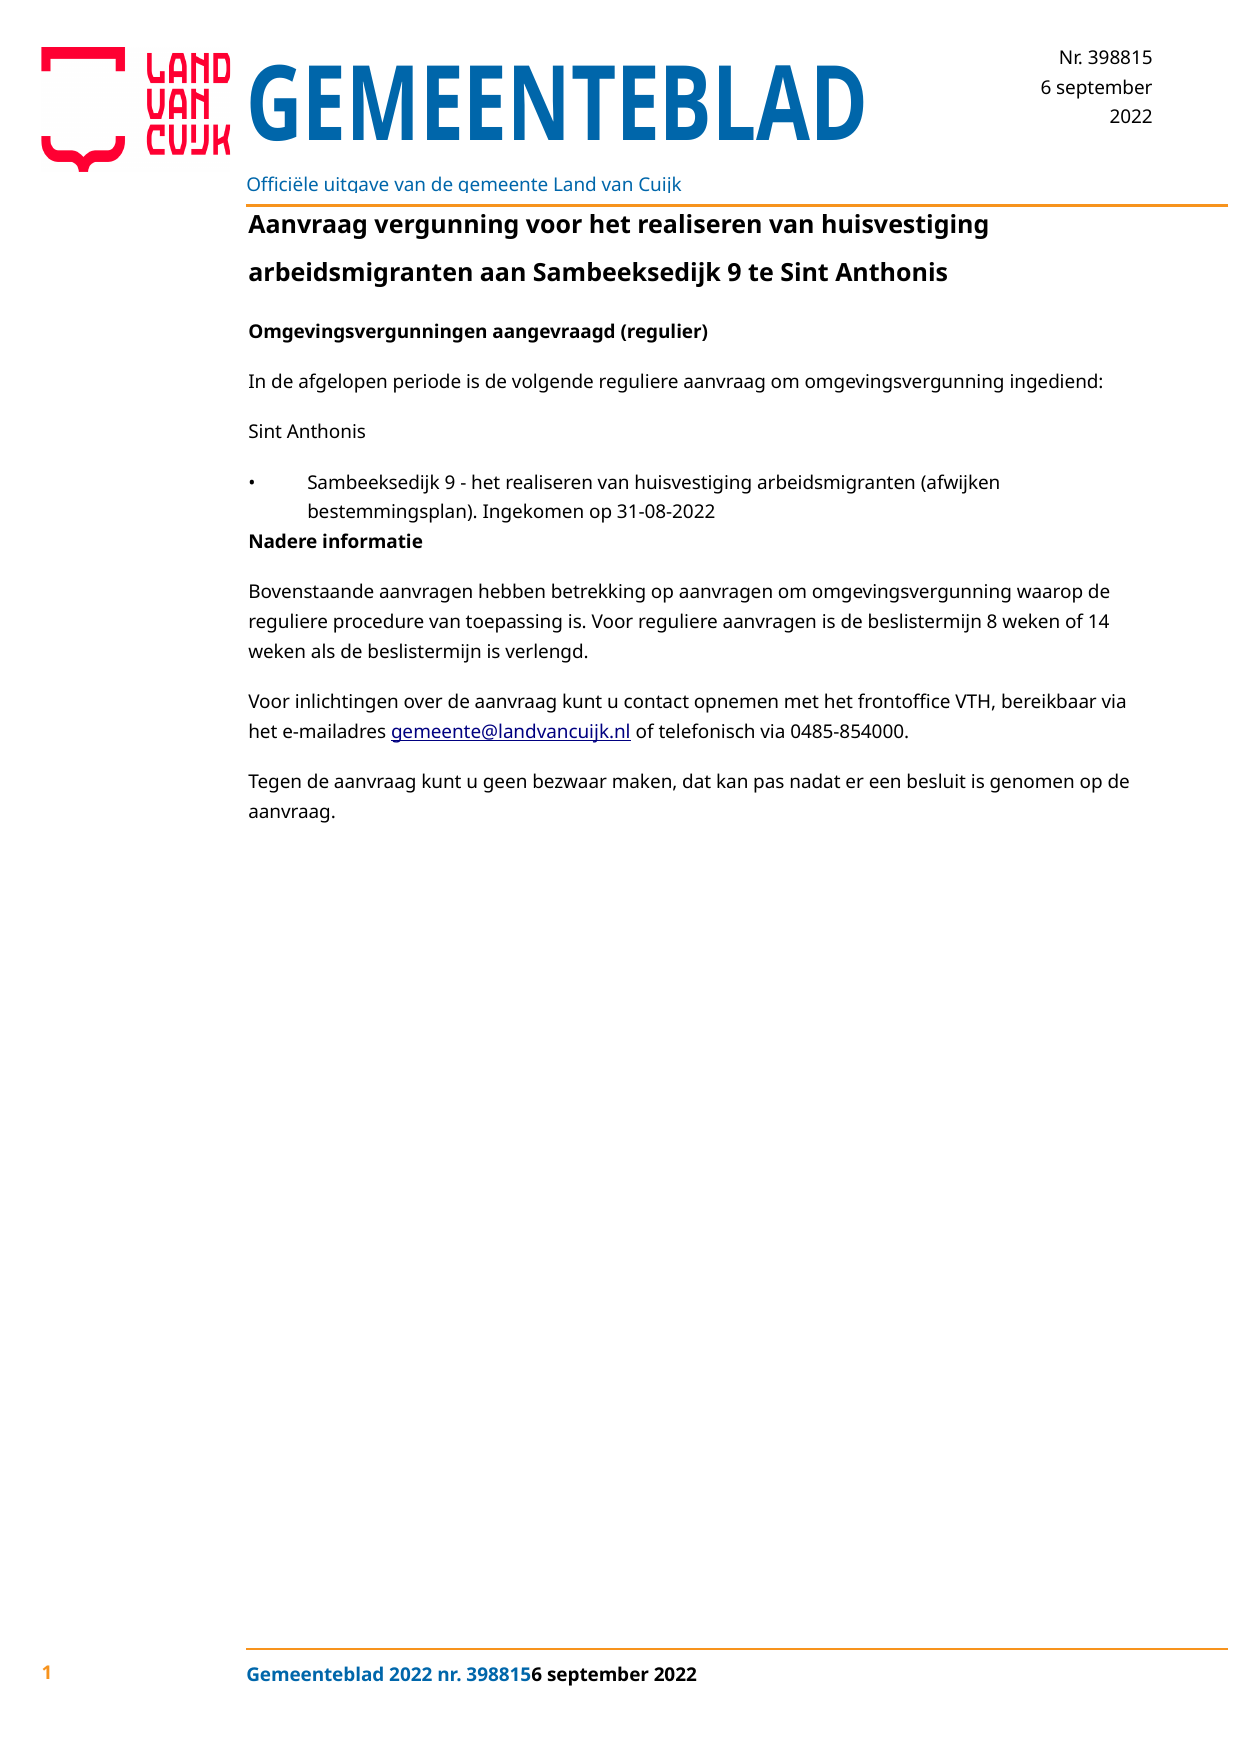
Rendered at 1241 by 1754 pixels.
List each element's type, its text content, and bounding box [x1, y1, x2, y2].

text In de afgelopen periode is de volgende reguliere aanvraag om omgevingsvergunning ingediend: [248, 368, 1152, 394]
text Bovenstaande aanvragen hebben betrekking op aanvragen om omgevingsvergunning waarop de reguliere procedure van toepassing is. Voor reguliere aanvragen is de beslistermijn 8 weken of 14 weken als de beslistermijn is verlengd. [248, 579, 1152, 664]
text Nadere informatie [248, 528, 1152, 554]
text Tegen de aanvraag kunt u geen bezwaar maken, dat kan pas nadat er een besluit is genomen op de aanvraag. [248, 768, 1152, 824]
text Omgevingsvergunningen aangevraagd (regulier) [248, 318, 1152, 344]
list Sambeeksedijk 9 - het realiseren van huisvestiging arbeidsmigranten (afwijken bestemmingsplan). Ingekomen op 31-08-2022 [248, 469, 1152, 524]
text Aanvraag vergunning voor het realiseren van huisvestiging arbeidsmigranten aan Sambeeksedijk 9 te Sint Anthonis [248, 207, 1152, 288]
text Voor inlichtingen over de aanvraag kunt u contact opnemen met het frontoffice VTH, bereikbaar via het e-mailadres gemeente@landvancuijk.nl of telefonisch via 0485-854000. [248, 688, 1152, 744]
picture [41, 47, 231, 172]
text Sint Anthonis [248, 419, 1152, 444]
